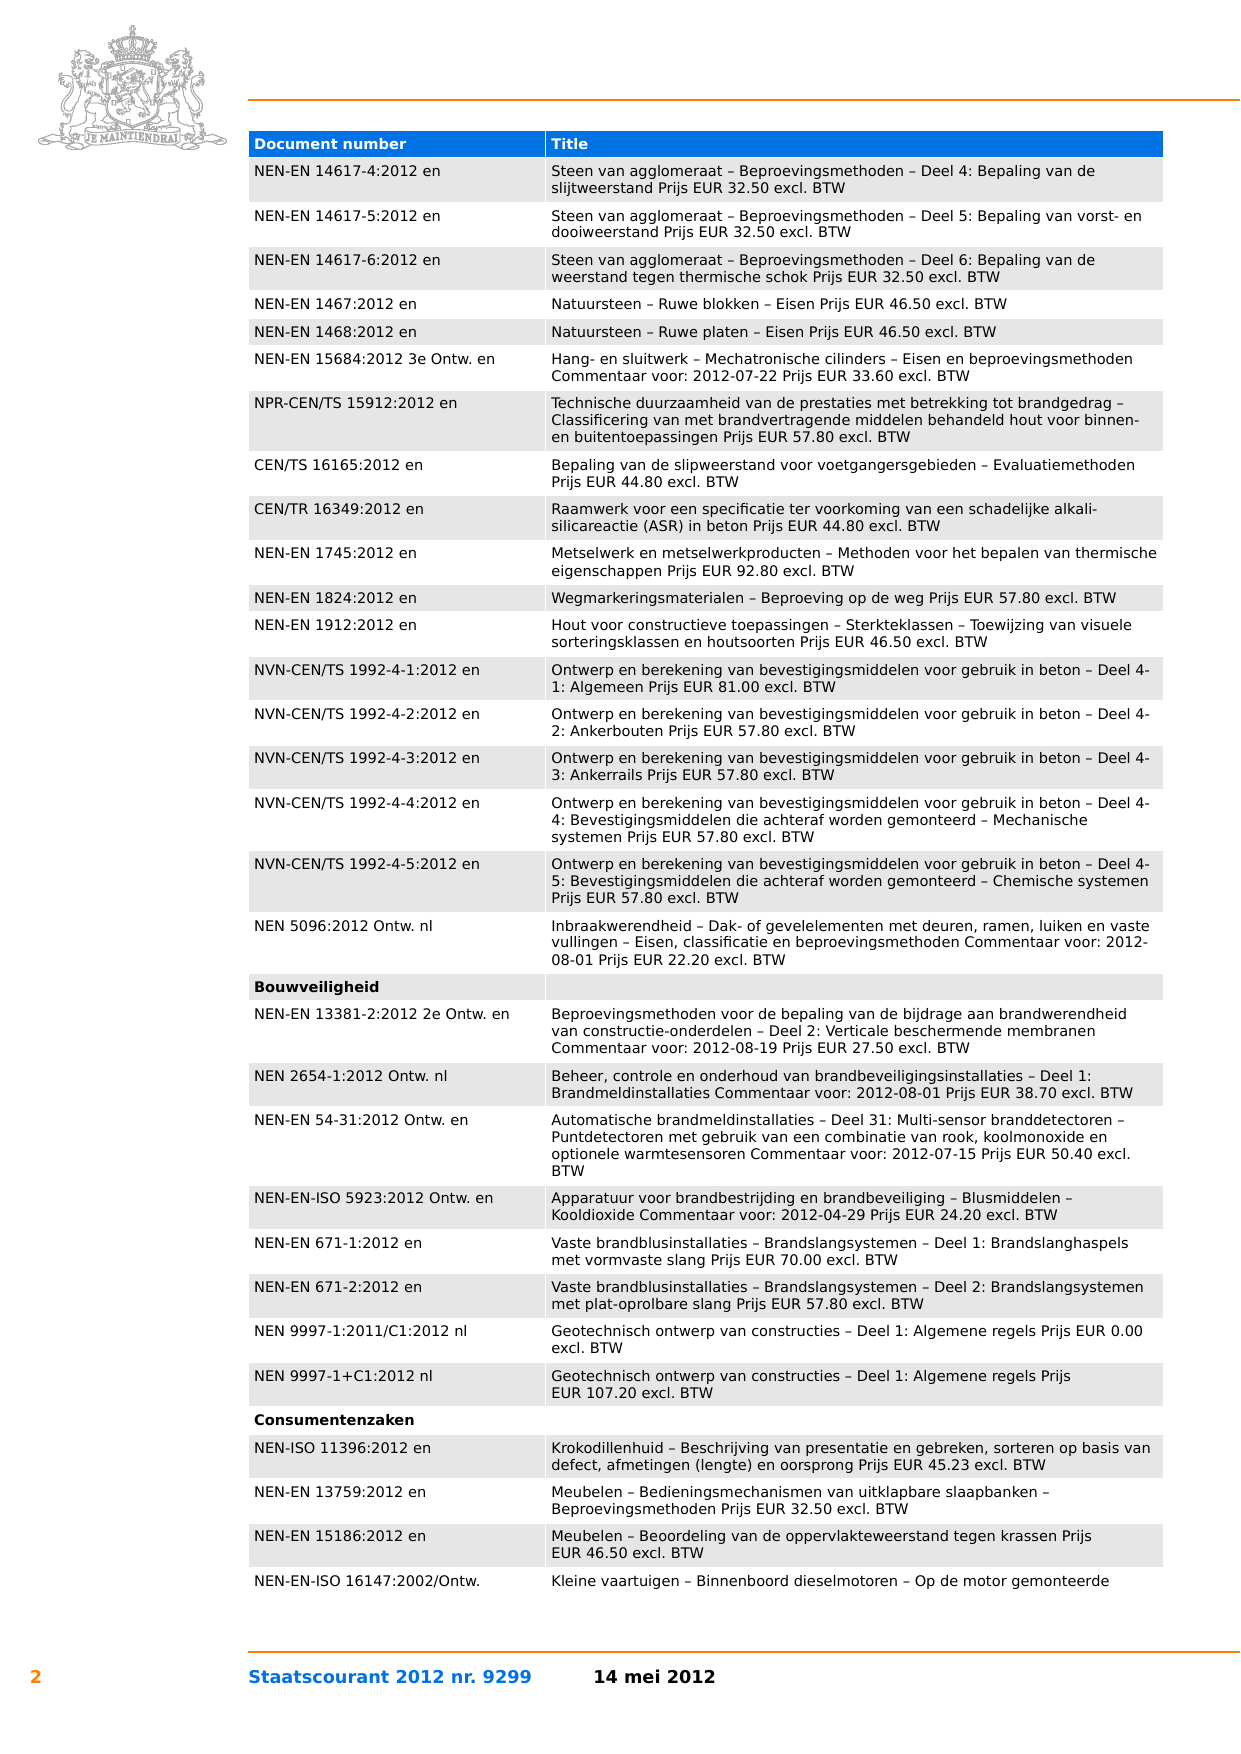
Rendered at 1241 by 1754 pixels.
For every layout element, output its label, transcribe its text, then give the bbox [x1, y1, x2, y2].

table_cell CEN/TS 16165:2012 en [249, 452, 545, 495]
table_cell NEN 9997-1:2011/C1:2012 nl [249, 1319, 545, 1362]
table_cell Kleine vaartuigen – Binnenboord dieselmotoren – Op de motor gemonteerde [546, 1568, 1163, 1594]
table_cell Consumentenzaken [249, 1408, 545, 1434]
table_cell Technische duurzaamheid van de prestaties met betrekking tot brandgedrag – Classificering van met brandvertragende middelen behandeld hout voor binnen- en buitentoepassingen Prijs EUR 57.80 excl. BTW [546, 391, 1163, 451]
table_cell Beproevingsmethoden voor de bepaling van de bijdrage aan brandwerendheid van constructie-onderdelen – Deel 2: Verticale beschermende membranen Commentaar voor: 2012-08-19 Prijs EUR 27.50 excl. BTW [546, 1001, 1163, 1062]
table_cell NEN 2654-1:2012 Ontw. nl [249, 1063, 545, 1106]
table_cell Hout voor constructieve toepassingen – Sterkteklassen – Toewijzing van visuele sorteringsklassen en houtsoorten Prijs EUR 46.50 excl. BTW [546, 613, 1163, 656]
table_cell NEN-EN 671-2:2012 en [249, 1274, 545, 1318]
table_cell Natuursteen – Ruwe blokken – Eisen Prijs EUR 46.50 excl. BTW [546, 291, 1163, 318]
table_cell NEN 5096:2012 Ontw. nl [249, 913, 545, 973]
table_cell Metselwerk en metselwerkproducten – Methoden voor het bepalen van thermische eigenschappen Prijs EUR 92.80 excl. BTW [546, 541, 1163, 584]
table_cell Geotechnisch ontwerp van constructies – Deel 1: Algemene regels Prijs EUR 107.20 excl. BTW [546, 1363, 1163, 1406]
table_cell NEN-EN 1912:2012 en [249, 613, 545, 656]
table_cell [546, 1408, 1163, 1434]
table_header Document number [249, 131, 545, 157]
table_cell NEN-EN 14617-4:2012 en [249, 158, 545, 202]
table_cell Geotechnisch ontwerp van constructies – Deel 1: Algemene regels Prijs EUR 0.00 excl. BTW [546, 1319, 1163, 1362]
picture [38, 25, 227, 150]
table_cell NEN-EN 13759:2012 en [249, 1479, 545, 1522]
table_cell Beheer, controle en onderhoud van brandbeveiligingsinstallaties – Deel 1: Brandmeldinstallaties Commentaar voor: 2012-08-01 Prijs EUR 38.70 excl. BTW [546, 1063, 1163, 1106]
table_cell NVN-CEN/TS 1992-4-2:2012 en [249, 701, 545, 744]
table_cell Meubelen – Beoordeling van de oppervlakteweerstand tegen krassen Prijs EUR 46.50 excl. BTW [546, 1524, 1163, 1567]
table_cell NPR-CEN/TS 15912:2012 en [249, 391, 545, 451]
table_cell Apparatuur voor brandbestrijding en brandbeveiliging – Blusmiddelen – Kooldioxide Commentaar voor: 2012-04-29 Prijs EUR 24.20 excl. BTW [546, 1186, 1163, 1229]
table_cell Krokodillenhuid – Beschrijving van presentatie en gebreken, sorteren op basis van defect, afmetingen (lengte) en oorsprong Prijs EUR 45.23 excl. BTW [546, 1435, 1163, 1478]
table_cell Ontwerp en berekening van bevestigingsmiddelen voor gebruik in beton – Deel 4-4: Bevestigingsmiddelen die achteraf worden gemonteerd – Mechanische systemen Prijs EUR 57.80 excl. BTW [546, 790, 1163, 850]
table_cell Ontwerp en berekening van bevestigingsmiddelen voor gebruik in beton – Deel 4-3: Ankerrails Prijs EUR 57.80 excl. BTW [546, 746, 1163, 789]
table_cell Natuursteen – Ruwe platen – Eisen Prijs EUR 46.50 excl. BTW [546, 319, 1163, 345]
table_cell NVN-CEN/TS 1992-4-4:2012 en [249, 790, 545, 850]
table_cell Raamwerk voor een specificatie ter voorkoming van een schadelijke alkali-silicareactie (ASR) in beton Prijs EUR 44.80 excl. BTW [546, 496, 1163, 540]
table_cell Vaste brandblusinstallaties – Brandslangsystemen – Deel 2: Brandslangsystemen met plat-oprolbare slang Prijs EUR 57.80 excl. BTW [546, 1274, 1163, 1318]
table_cell Hang- en sluitwerk – Mechatronische cilinders – Eisen en beproevingsmethoden Commentaar voor: 2012-07-22 Prijs EUR 33.60 excl. BTW [546, 346, 1163, 389]
table_cell Ontwerp en berekening van bevestigingsmiddelen voor gebruik in beton – Deel 4-5: Bevestigingsmiddelen die achteraf worden gemonteerd – Chemische systemen Prijs EUR 57.80 excl. BTW [546, 851, 1163, 912]
table_cell NEN-EN 14617-5:2012 en [249, 203, 545, 246]
table_cell NEN-EN 1467:2012 en [249, 291, 545, 318]
table_cell NEN-EN 13381-2:2012 2e Ontw. en [249, 1001, 545, 1062]
table_cell NEN-ISO 11396:2012 en [249, 1435, 545, 1478]
table_cell NEN-EN 54-31:2012 Ontw. en [249, 1107, 545, 1184]
table_cell NVN-CEN/TS 1992-4-5:2012 en [249, 851, 545, 912]
table_cell Automatische brandmeldinstallaties – Deel 31: Multi-sensor branddetectoren – Puntdetectoren met gebruik van een combinatie van rook, koolmonoxide en optionele warmtesensoren Commentaar voor: 2012-07-15 Prijs EUR 50.40 excl. BTW [546, 1107, 1163, 1184]
table_cell Vaste brandblusinstallaties – Brandslangsystemen – Deel 1: Brandslanghaspels met vormvaste slang Prijs EUR 70.00 excl. BTW [546, 1230, 1163, 1273]
table_cell Steen van agglomeraat – Beproevingsmethoden – Deel 4: Bepaling van de slijtweerstand Prijs EUR 32.50 excl. BTW [546, 158, 1163, 202]
table_cell NVN-CEN/TS 1992-4-1:2012 en [249, 657, 545, 700]
table_cell Steen van agglomeraat – Beproevingsmethoden – Deel 6: Bepaling van de weerstand tegen thermische schok Prijs EUR 32.50 excl. BTW [546, 247, 1163, 290]
table_cell Bouwveiligheid [249, 974, 545, 1000]
table_cell NEN-EN-ISO 16147:2002/Ontw. [249, 1568, 545, 1594]
table_cell [546, 974, 1163, 1000]
table_cell NEN-EN 15684:2012 3e Ontw. en [249, 346, 545, 389]
table_cell Meubelen – Bedieningsmechanismen van uitklapbare slaapbanken – Beproevingsmethoden Prijs EUR 32.50 excl. BTW [546, 1479, 1163, 1522]
table_cell Ontwerp en berekening van bevestigingsmiddelen voor gebruik in beton – Deel 4-2: Ankerbouten Prijs EUR 57.80 excl. BTW [546, 701, 1163, 744]
table_cell NEN 9997-1+C1:2012 nl [249, 1363, 545, 1406]
table_cell NEN-EN 1745:2012 en [249, 541, 545, 584]
table_cell NEN-EN 15186:2012 en [249, 1524, 545, 1567]
table_cell NVN-CEN/TS 1992-4-3:2012 en [249, 746, 545, 789]
table_header Title [546, 131, 1163, 157]
table_cell CEN/TR 16349:2012 en [249, 496, 545, 540]
table_cell Steen van agglomeraat – Beproevingsmethoden – Deel 5: Bepaling van vorst- en dooiweerstand Prijs EUR 32.50 excl. BTW [546, 203, 1163, 246]
table_cell NEN-EN 1468:2012 en [249, 319, 545, 345]
table_cell NEN-EN 1824:2012 en [249, 585, 545, 611]
table_cell NEN-EN-ISO 5923:2012 Ontw. en [249, 1186, 545, 1229]
table_cell Bepaling van de slipweerstand voor voetgangersgebieden – Evaluatiemethoden Prijs EUR 44.80 excl. BTW [546, 452, 1163, 495]
table_cell Wegmarkeringsmaterialen – Beproeving op de weg Prijs EUR 57.80 excl. BTW [546, 585, 1163, 611]
table_cell NEN-EN 671-1:2012 en [249, 1230, 545, 1273]
table_cell NEN-EN 14617-6:2012 en [249, 247, 545, 290]
table_cell Inbraakwerendheid – Dak- of gevelelementen met deuren, ramen, luiken en vaste vullingen – Eisen, classificatie en beproevingsmethoden Commentaar voor: 2012-08-01 Prijs EUR 22.20 excl. BTW [546, 913, 1163, 973]
table_cell Ontwerp en berekening van bevestigingsmiddelen voor gebruik in beton – Deel 4-1: Algemeen Prijs EUR 81.00 excl. BTW [546, 657, 1163, 700]
